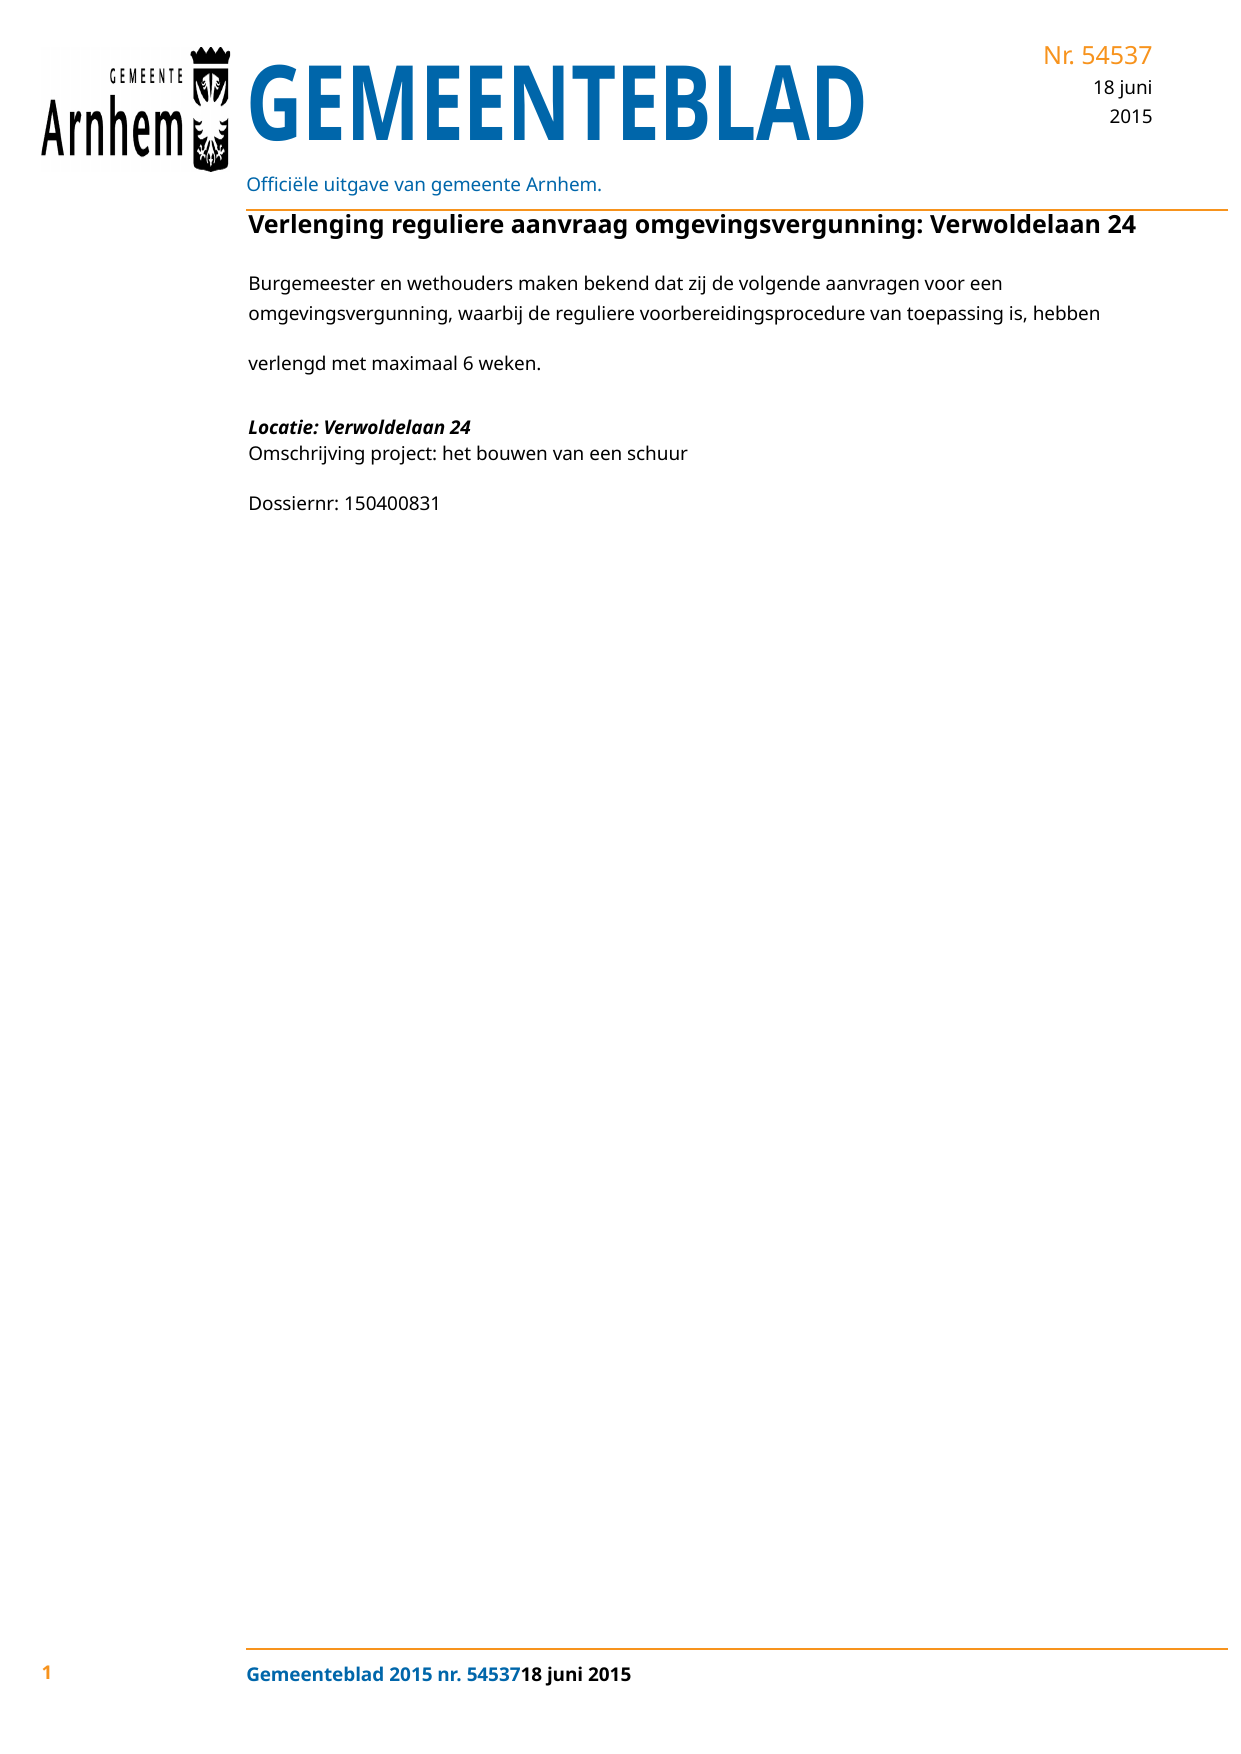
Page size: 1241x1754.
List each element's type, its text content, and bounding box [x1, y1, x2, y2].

text Dossiernr: 150400831 [248, 490, 1152, 516]
text Locatie: Verwoldelaan 24 [248, 414, 1152, 440]
text verlengd met maximaal 6 weken. [248, 350, 1152, 376]
picture [41, 47, 231, 172]
text Verlenging reguliere aanvraag omgevingsvergunning: Verwoldelaan 24 [248, 211, 1152, 241]
text Burgemeester en wethouders maken bekend dat zij de volgende aanvragen voor een omgevingsvergunning, waarbij de reguliere voorbereidingsprocedure van toepassing is, hebben [248, 270, 1152, 326]
text Omschrijving project: het bouwen van een schuur [248, 440, 1152, 466]
